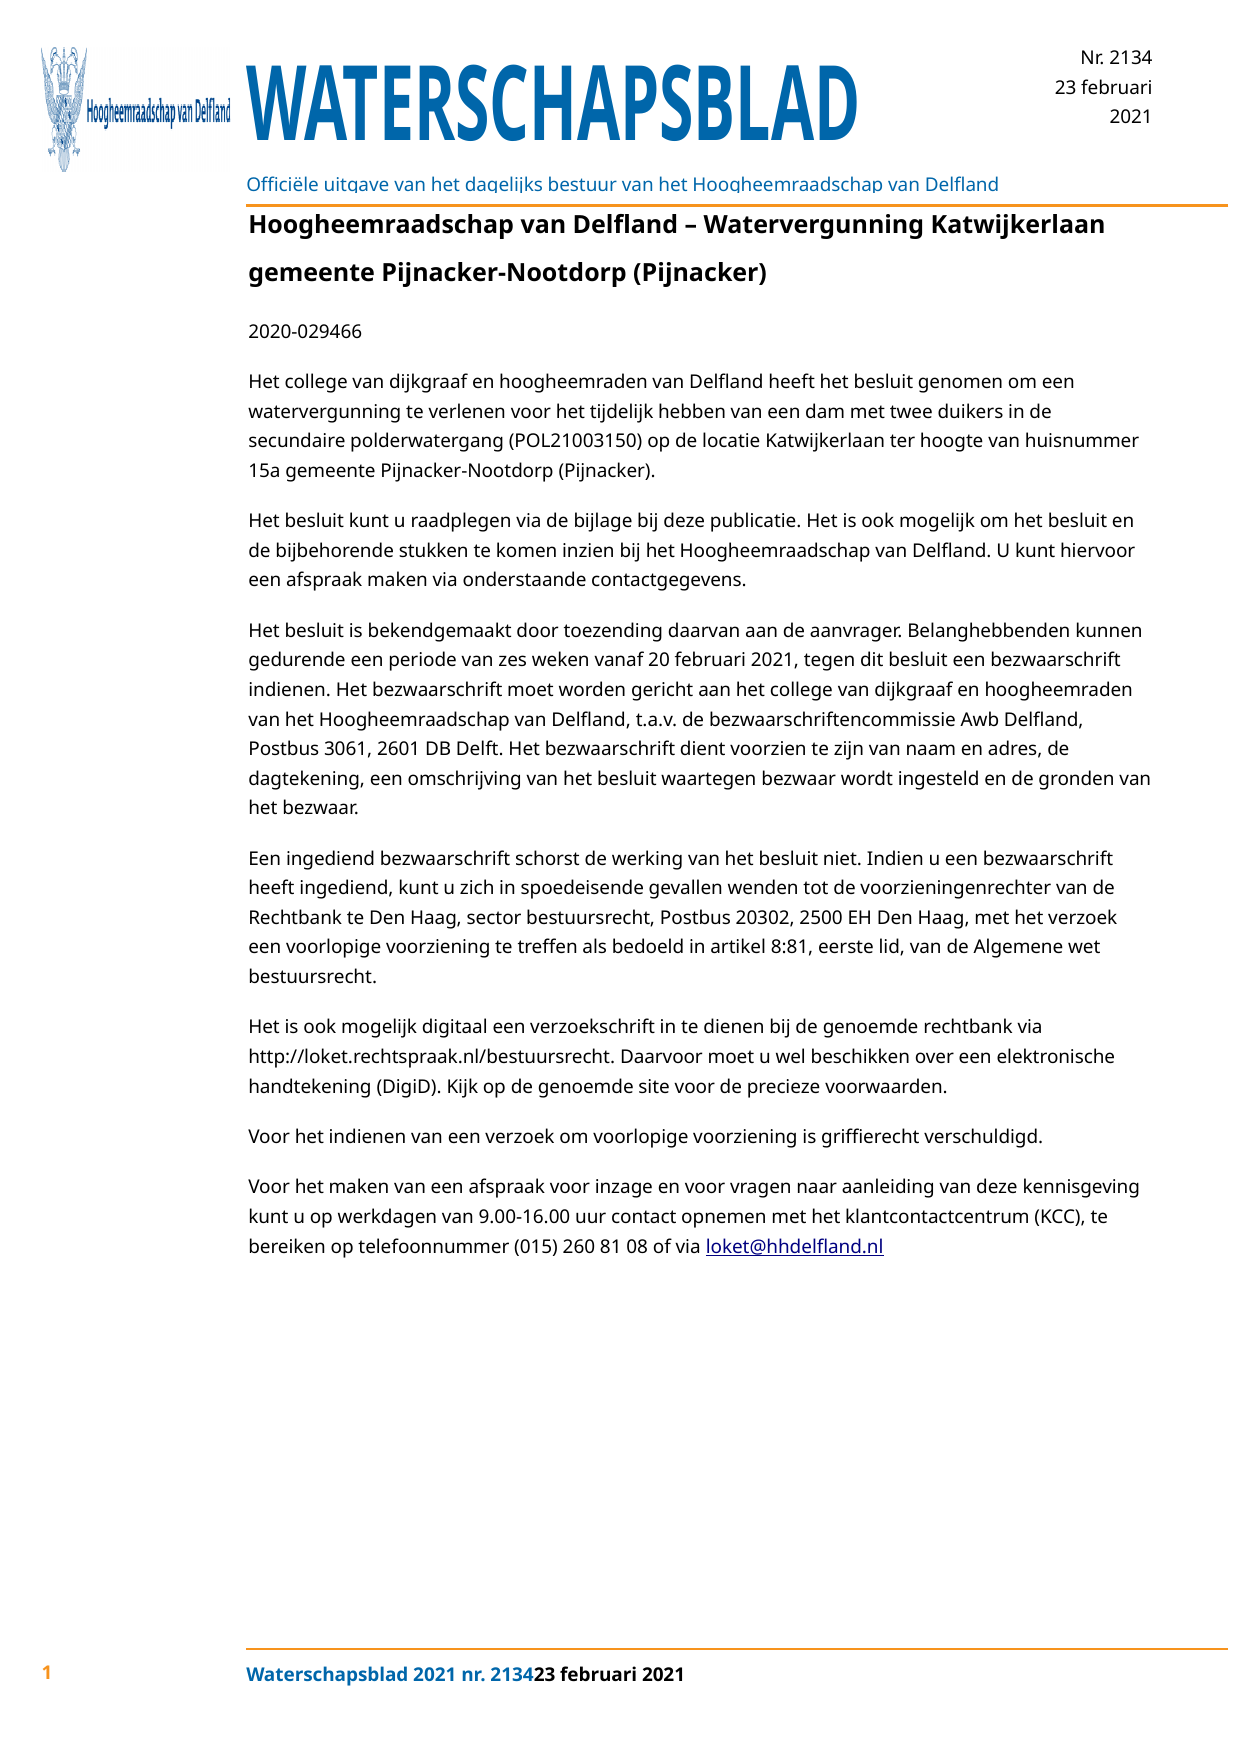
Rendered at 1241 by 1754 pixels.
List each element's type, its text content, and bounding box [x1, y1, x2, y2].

text Het besluit kunt u raadplegen via de bijlage bij deze publicatie. Het is ook mogelijk om het besluit en de bijbehorende stukken te komen inzien bij het Hoogheemraadschap van Delfland. U kunt hiervoor een afspraak maken via onderstaande contactgegevens. [248, 507, 1152, 592]
picture [41, 47, 231, 172]
text Hoogheemraadschap van Delfland – Watervergunning Katwijkerlaan gemeente Pijnacker-Nootdorp (Pijnacker) [248, 207, 1152, 288]
text Het besluit is bekendgemaakt door toezending daarvan aan de aanvrager. Belanghebbenden kunnen gedurende een periode van zes weken vanaf 20 februari 2021, tegen dit besluit een bezwaarschrift indienen. Het bezwaarschrift moet worden gericht aan het college van dijkgraaf en hoogheemraden van het Hoogheemraadschap van Delfland, t.a.v. de bezwaarschriftencommissie Awb Delfland, Postbus 3061, 2601 DB Delft. Het bezwaarschrift dient voorzien te zijn van naam en adres, de dagtekening, een omschrijving van het besluit waartegen bezwaar wordt ingesteld en de gronden van het bezwaar. [248, 617, 1152, 820]
text Een ingediend bezwaarschrift schorst de werking van het besluit niet. Indien u een bezwaarschrift heeft ingediend, kunt u zich in spoedeisende gevallen wenden tot de voorzieningenrechter van de Rechtbank te Den Haag, sector bestuursrecht, Postbus 20302, 2500 EH Den Haag, met het verzoek een voorlopige voorziening te treffen als bedoeld in artikel 8:81, eerste lid, van de Algemene wet bestuursrecht. [248, 845, 1152, 989]
text Het college van dijkgraaf en hoogheemraden van Delfland heeft het besluit genomen om een watervergunning te verlenen voor het tijdelijk hebben van een dam met twee duikers in de secundaire polderwatergang (POL21003150) op de locatie Katwijkerlaan ter hoogte van huisnummer 15a gemeente Pijnacker-Nootdorp (Pijnacker). [248, 368, 1152, 483]
text 2020-029466 [248, 318, 1152, 344]
text Voor het indienen van een verzoek om voorlopige voorziening is griffierecht verschuldigd. [248, 1123, 1152, 1149]
text Het is ook mogelijk digitaal een verzoekschrift in te dienen bij de genoemde rechtbank via http://loket.rechtspraak.nl/bestuursrecht. Daarvoor moet u wel beschikken over een elektronische handtekening (DigiD). Kijk op de genoemde site voor de precieze voorwaarden. [248, 1014, 1152, 1099]
text Voor het maken van een afspraak voor inzage en voor vragen naar aanleiding van deze kennisgeving kunt u op werkdagen van 9.00-16.00 uur contact opnemen met het klantcontactcentrum (KCC), te bereiken op telefoonnummer (015) 260 81 08 of via loket@hhdelfland.nl [248, 1174, 1152, 1259]
